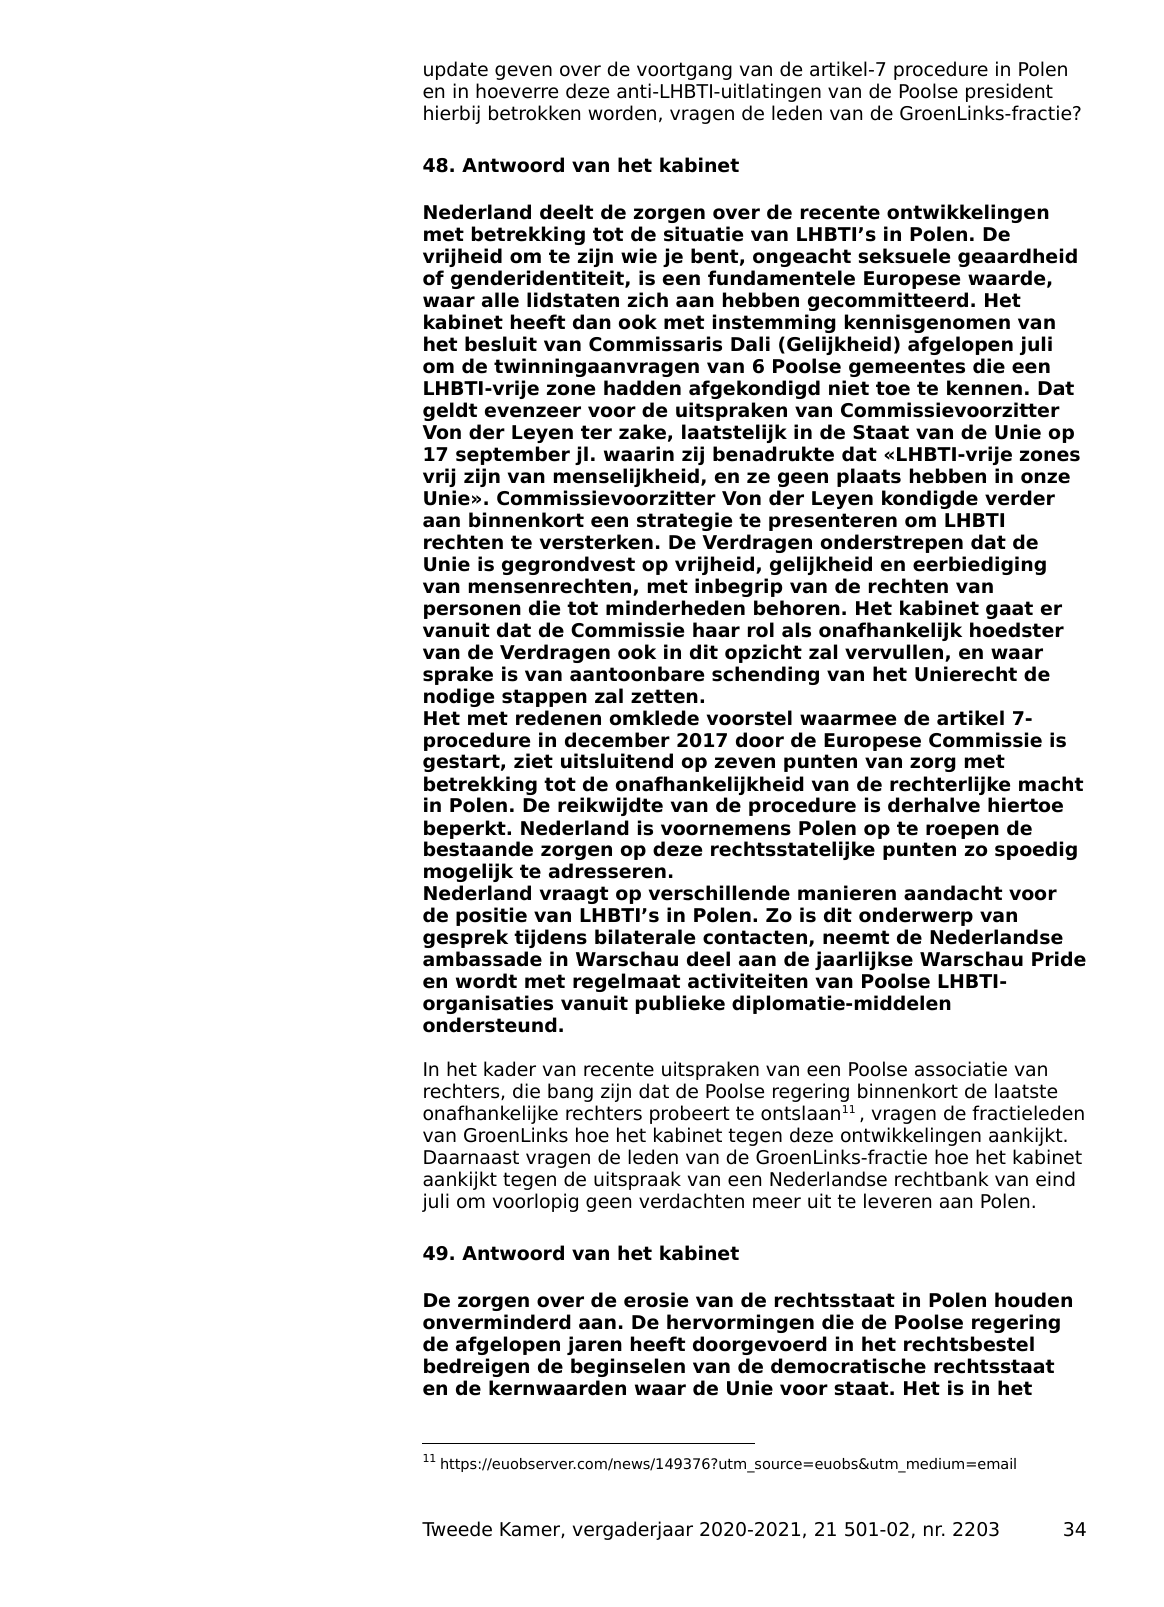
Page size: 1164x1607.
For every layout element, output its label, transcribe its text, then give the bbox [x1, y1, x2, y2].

text Het met redenen omklede voorstel waarmee de artikel 7-procedure in december 2017 door de Europese Commissie is gestart, ziet uitsluitend op zeven punten van zorg met betrekking tot de onafhankelijkheid van de rechterlijke macht in Polen. De reikwijdte van de procedure is derhalve hiertoe beperkt. Nederland is voornemens Polen op te roepen de bestaande zorgen op deze rechtsstatelijke punten zo spoedig mogelijk te adresseren. [422, 707, 1087, 883]
subtitle 48. Antwoord van het kabinet [422, 155, 1087, 177]
text Nederland deelt de zorgen over de recente ontwikkelingen met betrekking tot de situatie van LHBTI’s in Polen. De vrijheid om te zijn wie je bent, ongeacht seksuele geaardheid of genderidentiteit, is een fundamentele Europese waarde, waar alle lidstaten zich aan hebben gecommitteerd. Het kabinet heeft dan ook met instemming kennisgenomen van het besluit van Commissaris Dali (Gelijkheid) afgelopen juli om de twinningaanvragen van 6 Poolse gemeentes die een LHBTI-vrije zone hadden afgekondigd niet toe te kennen. Dat geldt evenzeer voor de uitspraken van Commissievoorzitter Von der Leyen ter zake, laatstelijk in de Staat van de Unie op 17 september jl. waarin zij benadrukte dat «LHBTI-vrije zones vrij zijn van menselijkheid, en ze geen plaats hebben in onze Unie». Commissievoorzitter Von der Leyen kondigde verder aan binnenkort een strategie te presenteren om LHBTI rechten te versterken. De Verdragen onderstrepen dat de Unie is gegrondvest op vrijheid, gelijkheid en eerbiediging van mensenrechten, met inbegrip van de rechten van personen die tot minderheden behoren. Het kabinet gaat er vanuit dat de Commissie haar rol als onafhankelijk hoedster van de Verdragen ook in dit opzicht zal vervullen, en waar sprake is van aantoonbare schending van het Unierecht de nodige stappen zal zetten. [422, 202, 1087, 707]
text In het kader van recente uitspraken van een Poolse associatie van rechters, die bang zijn dat de Poolse regering binnenkort de laatste onafhankelijke rechters probeert te ontslaan, vragen de fractieleden van GroenLinks hoe het kabinet tegen deze ontwikkelingen aankijkt. Daarnaast vragen de leden van de GroenLinks-fractie hoe het kabinet aankijkt tegen de uitspraak van een Nederlandse rechtbank van eind juli om voorlopig geen verdachten meer uit te leveren aan Polen. [422, 1059, 1087, 1213]
text Nederland vraagt op verschillende manieren aandacht voor de positie van LHBTI’s in Polen. Zo is dit onderwerp van gesprek tijdens bilaterale contacten, neemt de Nederlandse ambassade in Warschau deel aan de jaarlijkse Warschau Pride en wordt met regelmaat activiteiten van Poolse LHBTI-organisaties vanuit publieke diplomatie-middelen ondersteund. [422, 883, 1087, 1037]
text update geven over de voortgang van de artikel-7 procedure in Polen en in hoeverre deze anti-LHBTI-uitlatingen van de Poolse president hierbij betrokken worden, vragen de leden van de GroenLinks-fractie? [422, 59, 1087, 125]
subtitle 49. Antwoord van het kabinet [422, 1243, 1087, 1265]
text De zorgen over de erosie van de rechtsstaat in Polen houden onverminderd aan. De hervormingen die de Poolse regering de afgelopen jaren heeft doorgevoerd in het rechtsbestel bedreigen de beginselen van de democratische rechtsstaat en de kernwaarden waar de Unie voor staat. Het is in het [422, 1290, 1087, 1400]
text https://euobserver.com/news/149376?utm_source=euobs&utm_medium=email [422, 1452, 1087, 1474]
